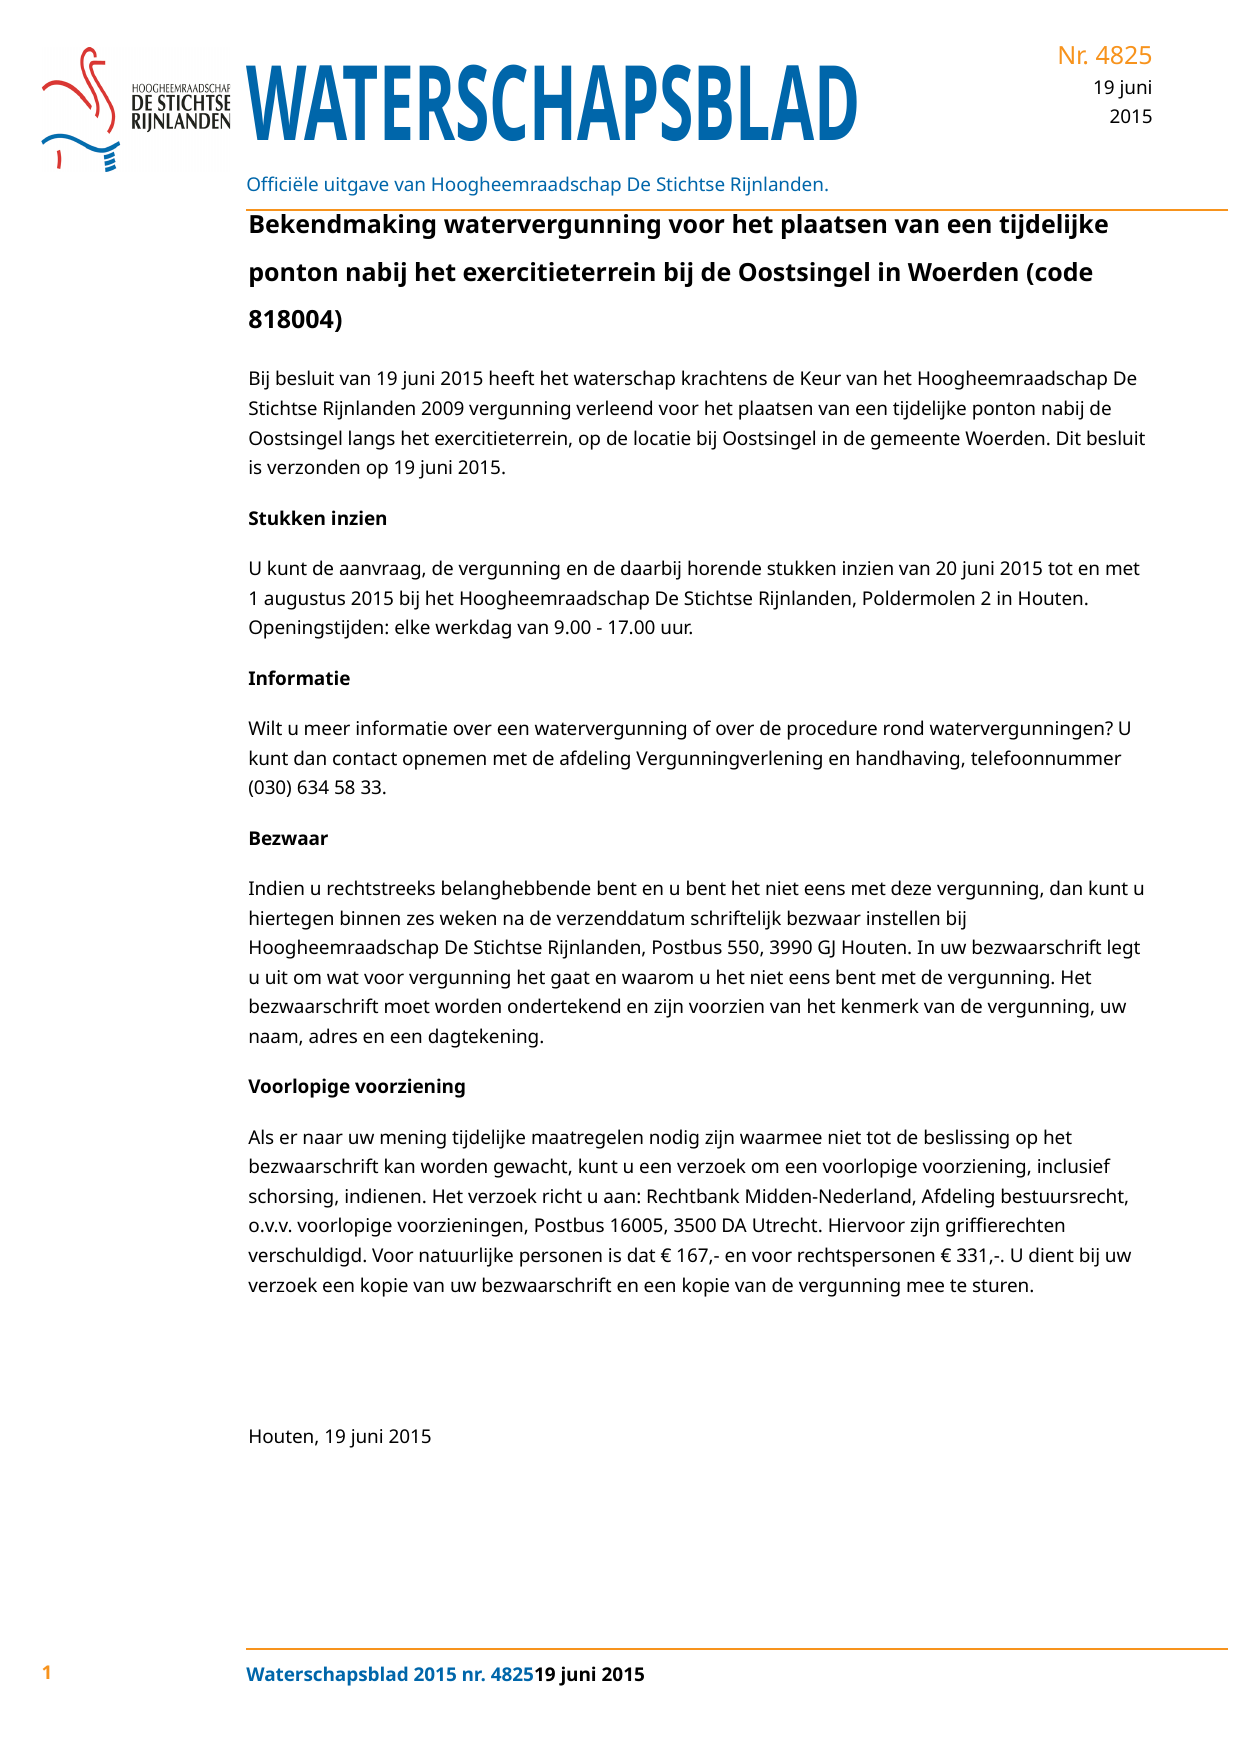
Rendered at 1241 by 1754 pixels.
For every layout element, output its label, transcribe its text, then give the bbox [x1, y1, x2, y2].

text U kunt de aanvraag, de vergunning en de daarbij horende stukken inzien van 20 juni 2015 tot en met 1 augustus 2015 bij het Hoogheemraadschap De Stichtse Rijnlanden, Poldermolen 2 in Houten. Openingstijden: elke werkdag van 9.00 - 17.00 uur. [248, 555, 1152, 640]
text Informatie [248, 665, 1152, 690]
text Indien u rechtstreeks belanghebbende bent en u bent het niet eens met deze vergunning, dan kunt u hiertegen binnen zes weken na de verzenddatum schriftelijk bezwaar instellen bij Hoogheemraadschap De Stichtse Rijnlanden, Postbus 550, 3990 GJ Houten. In uw bezwaarschrift legt u uit om wat voor vergunning het gaat en waarom u het niet eens bent met de vergunning. Het bezwaarschrift moet worden ondertekend en zijn voorzien van het kenmerk van de vergunning, uw naam, adres en een dagtekening. [248, 875, 1152, 1049]
text Bezwaar [248, 825, 1152, 850]
text Bij besluit van 19 juni 2015 heeft het waterschap krachtens de Keur van het Hoogheemraadschap De Stichtse Rijnlanden 2009 vergunning verleend voor het plaatsen van een tijdelijke ponton nabij de Oostsingel langs het exercitieterrein, op de locatie bij Oostsingel in de gemeente Woerden. Dit besluit is verzonden op 19 juni 2015. [248, 366, 1152, 480]
text Bekendmaking watervergunning voor het plaatsen van een tijdelijke ponton nabij het exercitieterrein bij de Oostsingel in Woerden (code 818004) [248, 211, 1152, 336]
picture [41, 47, 231, 172]
text Stukken inzien [248, 505, 1152, 530]
text Houten, 19 juni 2015 [248, 1423, 1152, 1449]
text Voorlopige voorziening [248, 1073, 1152, 1099]
text Wilt u meer informatie over een watervergunning of over de procedure rond watervergunningen? U kunt dan contact opnemen met de afdeling Vergunningverlening en handhaving, telefoonnummer (030) 634 58 33. [248, 715, 1152, 800]
text Als er naar uw mening tijdelijke maatregelen nodig zijn waarmee niet tot de beslissing op het bezwaarschrift kan worden gewacht, kunt u een verzoek om een voorlopige voorziening, inclusief schorsing, indienen. Het verzoek richt u aan: Rechtbank Midden-Nederland, Afdeling bestuursrecht, o.v.v. voorlopige voorzieningen, Postbus 16005, 3500 DA Utrecht. Hiervoor zijn griffierechten verschuldigd. Voor natuurlijke personen is dat € 167,- en voor rechtspersonen € 331,-. U dient bij uw verzoek een kopie van uw bezwaarschrift en een kopie van de vergunning mee te sturen. [248, 1124, 1152, 1297]
